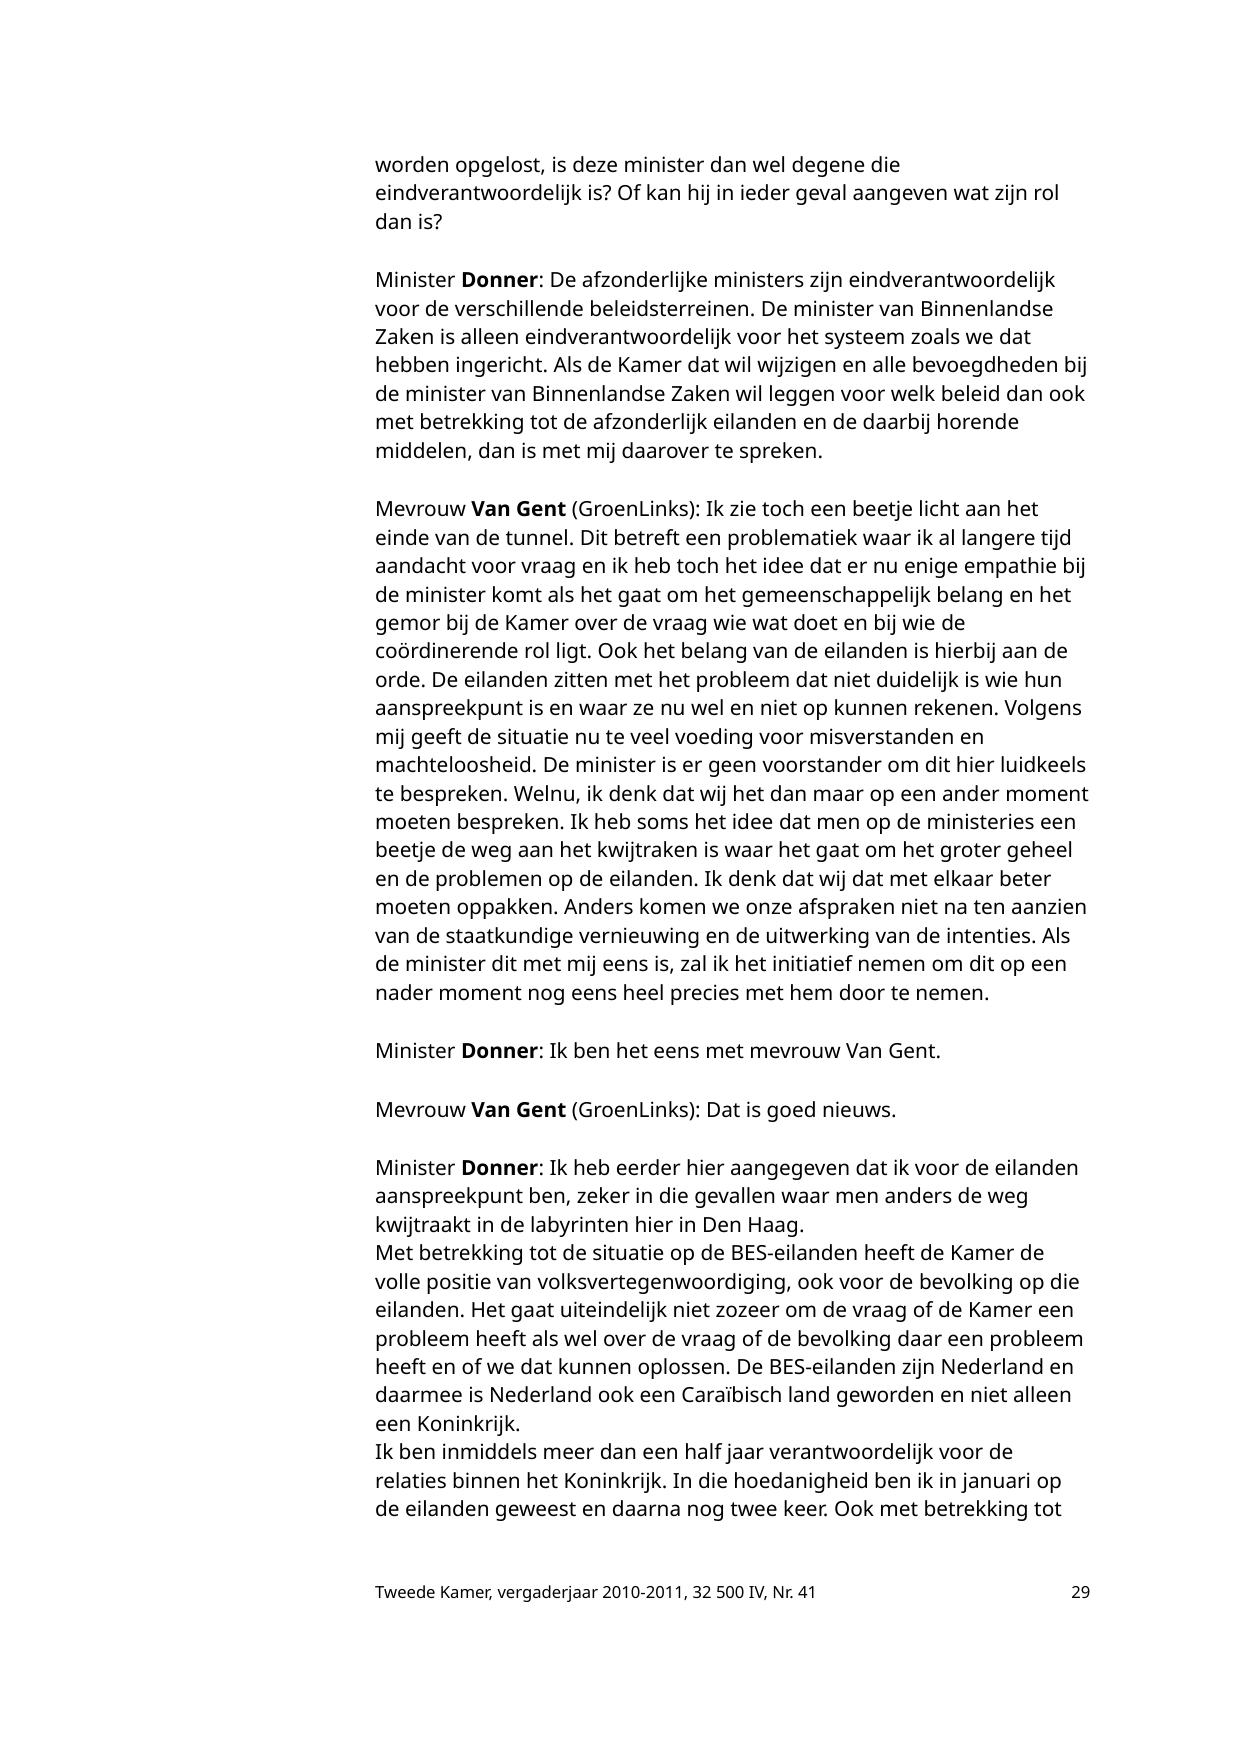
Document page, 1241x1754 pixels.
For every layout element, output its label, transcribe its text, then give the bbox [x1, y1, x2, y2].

text Met betrekking tot de situatie op de BES-eilanden heeft de Kamer de volle positie van volksvertegenwoordiging, ook voor de bevolking op die eilanden. Het gaat uiteindelijk niet zozeer om de vraag of de Kamer een probleem heeft als wel over de vraag of de bevolking daar een probleem heeft en of we dat kunnen oplossen. De BES-eilanden zijn Nederland en daarmee is Nederland ook een Caraïbisch land geworden en niet alleen een Koninkrijk. [375, 1238, 1090, 1437]
text Mevrouw Van Gent (GroenLinks): Ik zie toch een beetje licht aan het einde van de tunnel. Dit betreft een problematiek waar ik al langere tijd aandacht voor vraag en ik heb toch het idee dat er nu enige empathie bij de minister komt als het gaat om het gemeenschappelijk belang en het gemor bij de Kamer over de vraag wie wat doet en bij wie de coördinerende rol ligt. Ook het belang van de eilanden is hierbij aan de orde. De eilanden zitten met het probleem dat niet duidelijk is wie hun aanspreekpunt is en waar ze nu wel en niet op kunnen rekenen. Volgens mij geeft de situatie nu te veel voeding voor misverstanden en machteloosheid. De minister is er geen voorstander om dit hier luidkeels te bespreken. Welnu, ik denk dat wij het dan maar op een ander moment moeten bespreken. Ik heb soms het idee dat men op de ministeries een beetje de weg aan het kwijtraken is waar het gaat om het groter geheel en de problemen op de eilanden. Ik denk dat wij dat met elkaar beter moeten oppakken. Anders komen we onze afspraken niet na ten aanzien van de staatkundige vernieuwing en de uitwerking van de intenties. Als de minister dit met mij eens is, zal ik het initiatief nemen om dit op een nader moment nog eens heel precies met hem door te nemen. [375, 494, 1090, 1006]
text Minister Donner: Ik heb eerder hier aangegeven dat ik voor de eilanden aanspreekpunt ben, zeker in die gevallen waar men anders de weg kwijtraakt in de labyrinten hier in Den Haag. [375, 1153, 1090, 1238]
text Minister Donner: Ik ben het eens met mevrouw Van Gent. [375, 1036, 1090, 1065]
text Ik ben inmiddels meer dan een half jaar verantwoordelijk voor de relaties binnen het Koninkrijk. In die hoedanigheid ben ik in januari op de eilanden geweest en daarna nog twee keer. Ook met betrekking tot [375, 1437, 1090, 1523]
text worden opgelost, is deze minister dan wel degene die eindverantwoordelijk is? Of kan hij in ieder geval aangeven wat zijn rol dan is? [375, 150, 1090, 235]
text Minister Donner: De afzonderlijke ministers zijn eindverantwoordelijk voor de verschillende beleidsterreinen. De minister van Binnenlandse Zaken is alleen eindverantwoordelijk voor het systeem zoals we dat hebben ingericht. Als de Kamer dat wil wijzigen en alle bevoegdheden bij de minister van Binnenlandse Zaken wil leggen voor welk beleid dan ook met betrekking tot de afzonderlijk eilanden en de daarbij horende middelen, dan is met mij daarover te spreken. [375, 265, 1090, 464]
text Mevrouw Van Gent (GroenLinks): Dat is goed nieuws. [375, 1095, 1090, 1123]
